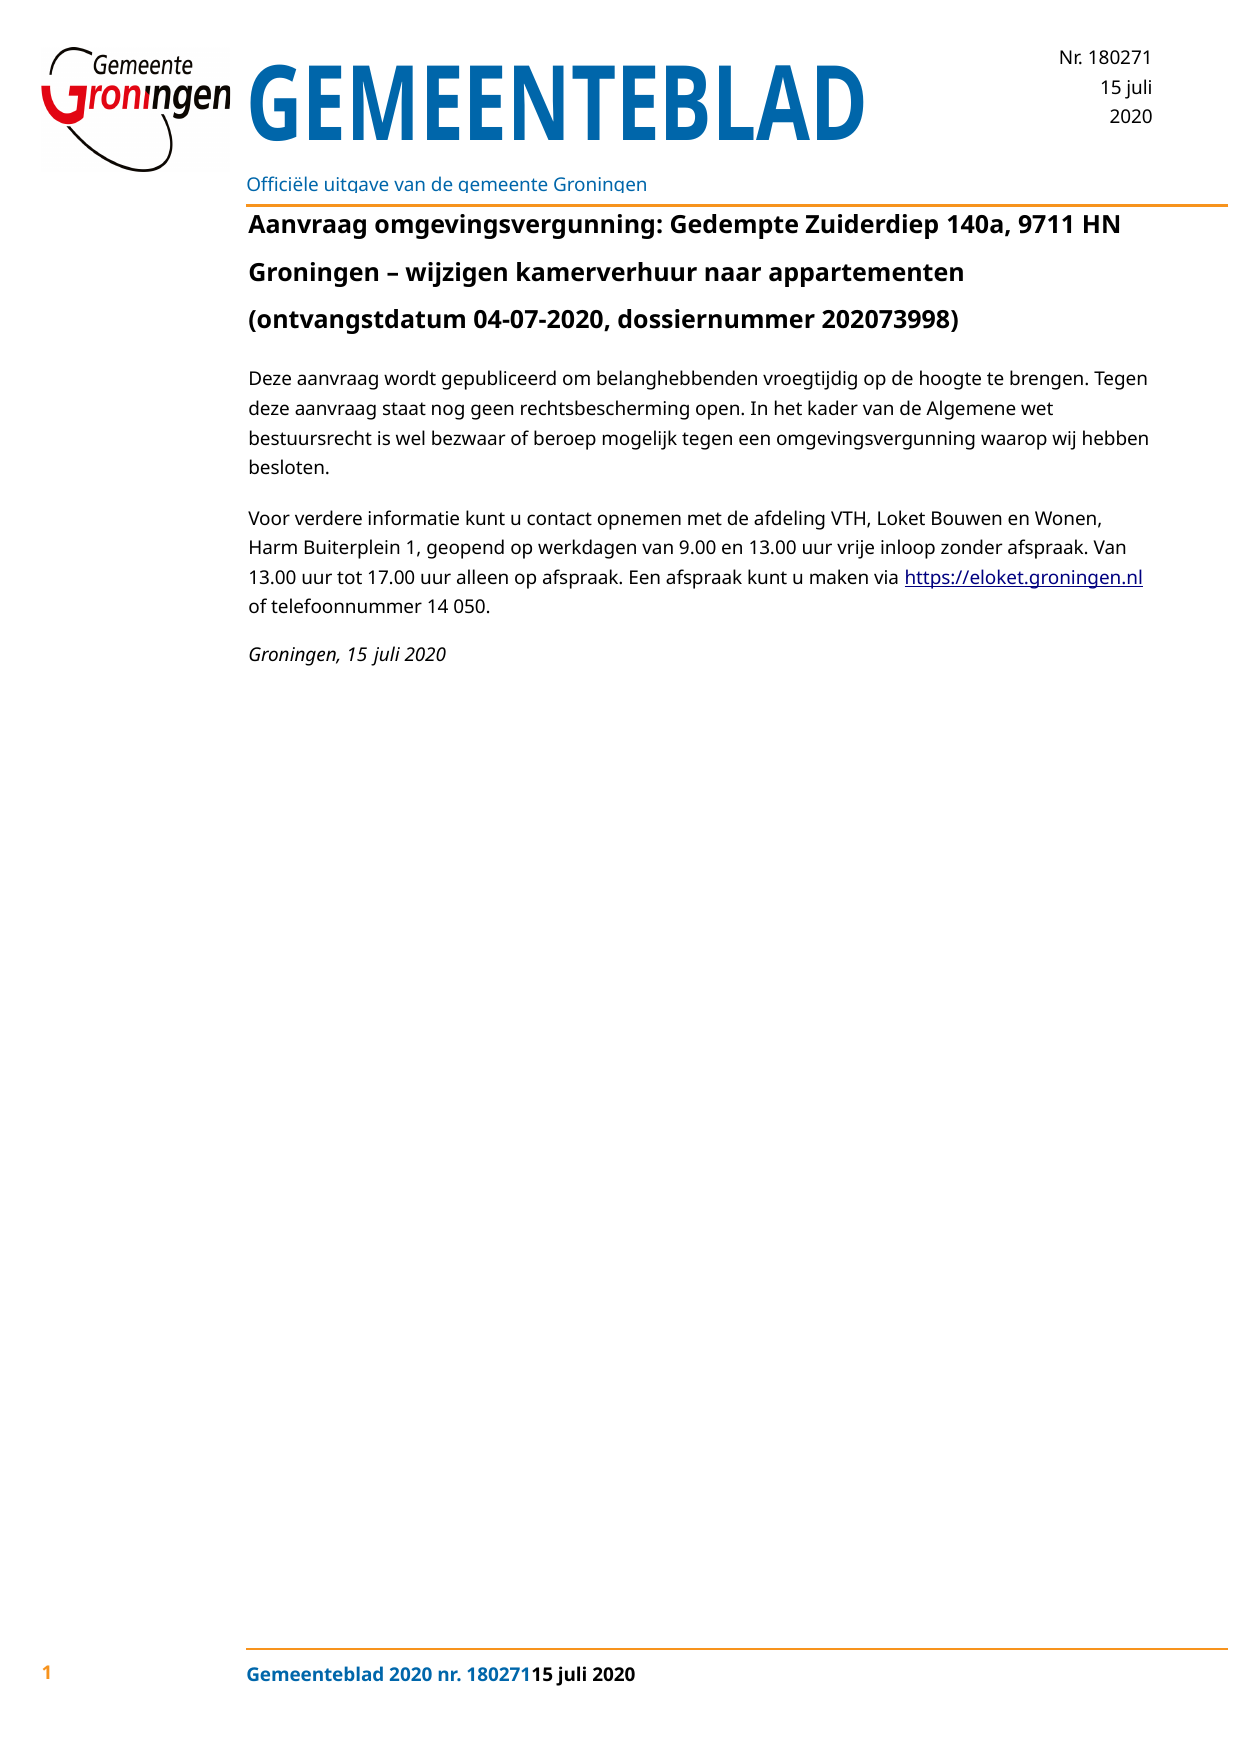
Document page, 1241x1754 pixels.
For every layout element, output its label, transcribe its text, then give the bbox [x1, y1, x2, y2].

text Aanvraag omgevingsvergunning: Gedempte Zuiderdiep 140a, 9711 HN Groningen – wijzigen kamerverhuur naar appartementen (ontvangstdatum 04-07-2020, dossiernummer 202073998) [248, 207, 1152, 336]
text Deze aanvraag wordt gepubliceerd om belanghebbenden vroegtijdig op de hoogte te brengen. Tegen deze aanvraag staat nog geen rechtsbescherming open. In het kader van de Algemene wet bestuursrecht is wel bezwaar of beroep mogelijk tegen een omgevingsvergunning waarop wij hebben besloten. [248, 366, 1152, 480]
picture [41, 47, 231, 172]
text Voor verdere informatie kunt u contact opnemen met de afdeling VTH, Loket Bouwen en Wonen, Harm Buiterplein 1, geopend op werkdagen van 9.00 en 13.00 uur vrije inloop zonder afspraak. Van 13.00 uur tot 17.00 uur alleen op afspraak. Een afspraak kunt u maken via https://eloket.groningen.nl of telefoonnummer 14 050. [248, 505, 1152, 619]
text Groningen, 15 juli 2020 [248, 641, 1152, 667]
